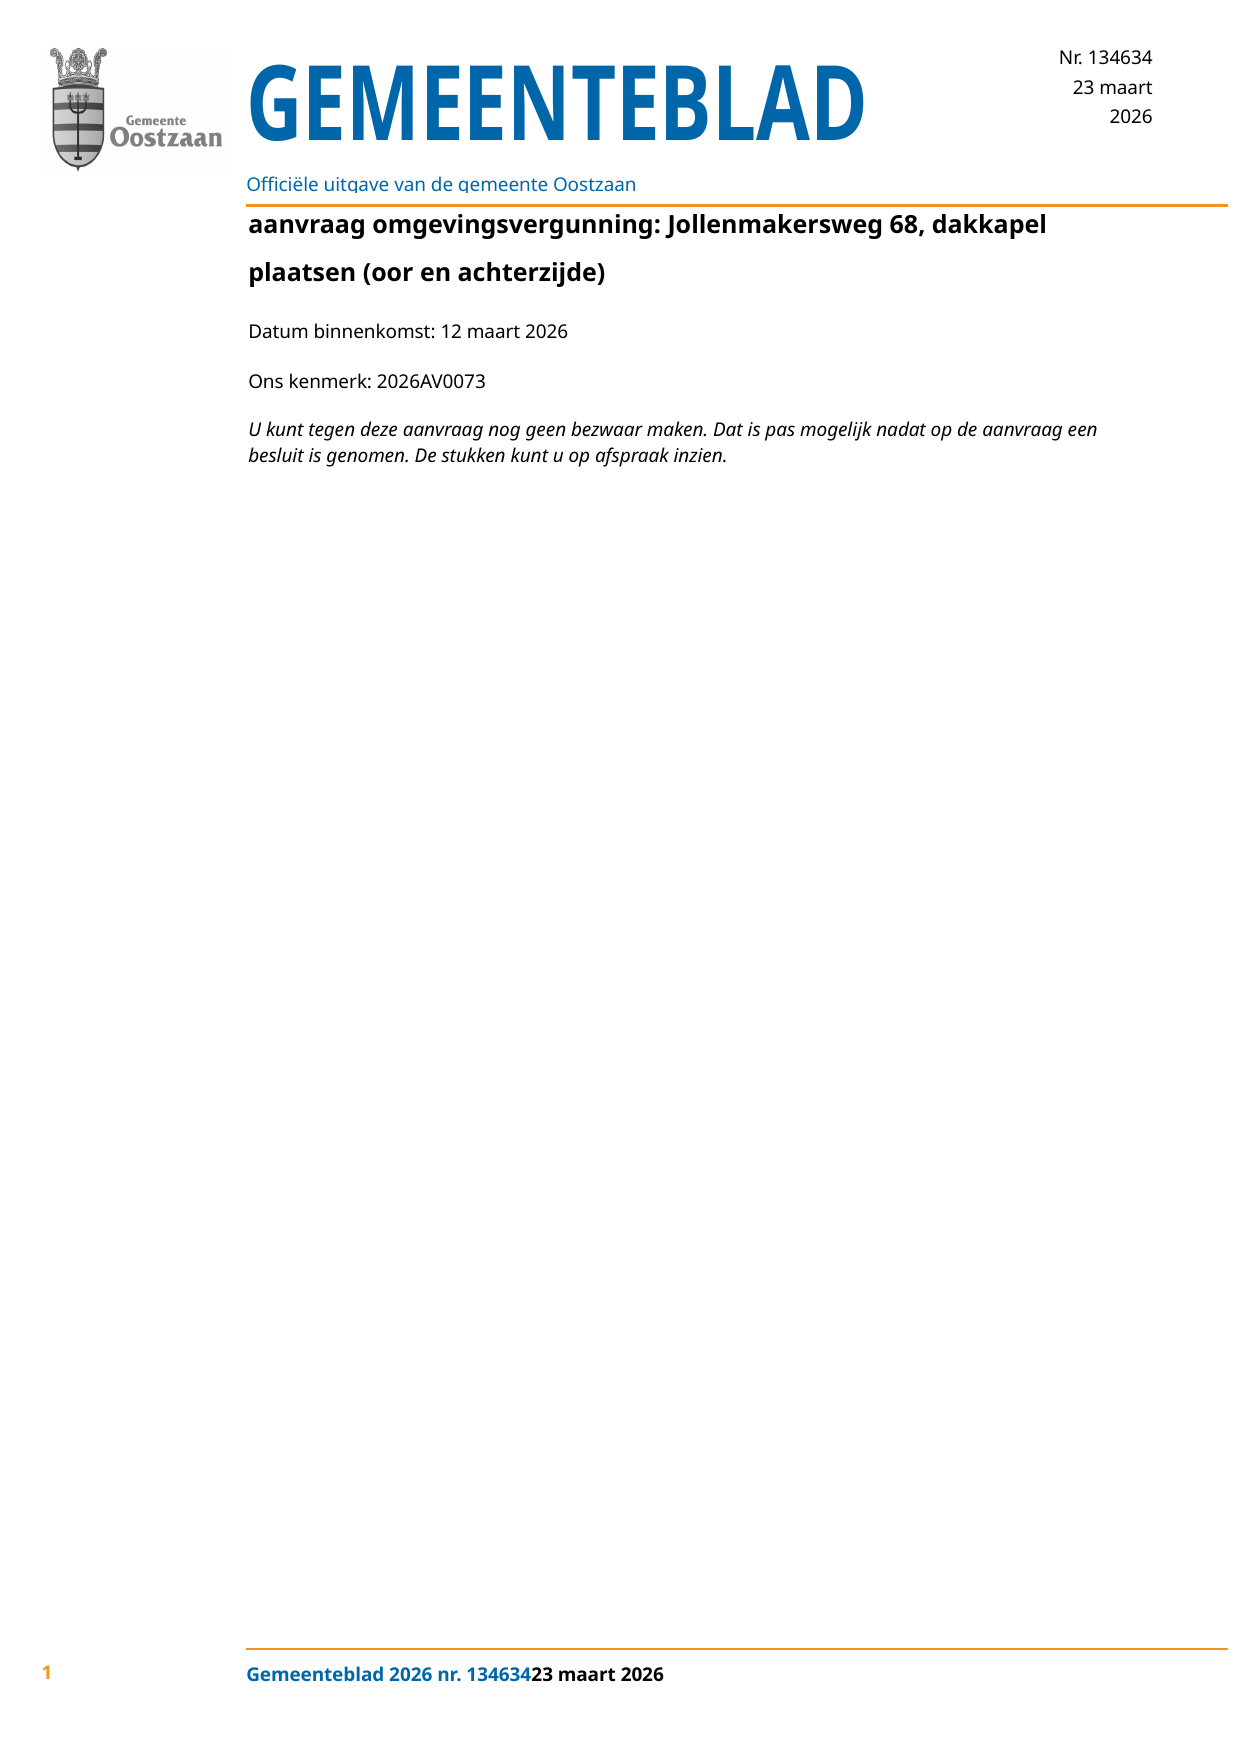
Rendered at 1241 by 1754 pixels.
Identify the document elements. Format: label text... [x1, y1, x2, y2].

text U kunt tegen deze aanvraag nog geen bezwaar maken. Dat is pas mogelijk nadat op de aanvraag een besluit is genomen. De stukken kunt u op afspraak inzien. [248, 416, 1152, 468]
text aanvraag omgevingsvergunning: Jollenmakersweg 68, dakkapel plaatsen (oor en achterzijde) [248, 207, 1152, 288]
picture [41, 47, 231, 172]
text Datum binnenkomst: 12 maart 2026 [248, 318, 1152, 344]
text Ons kenmerk: 2026AV0073 [248, 368, 1152, 394]
